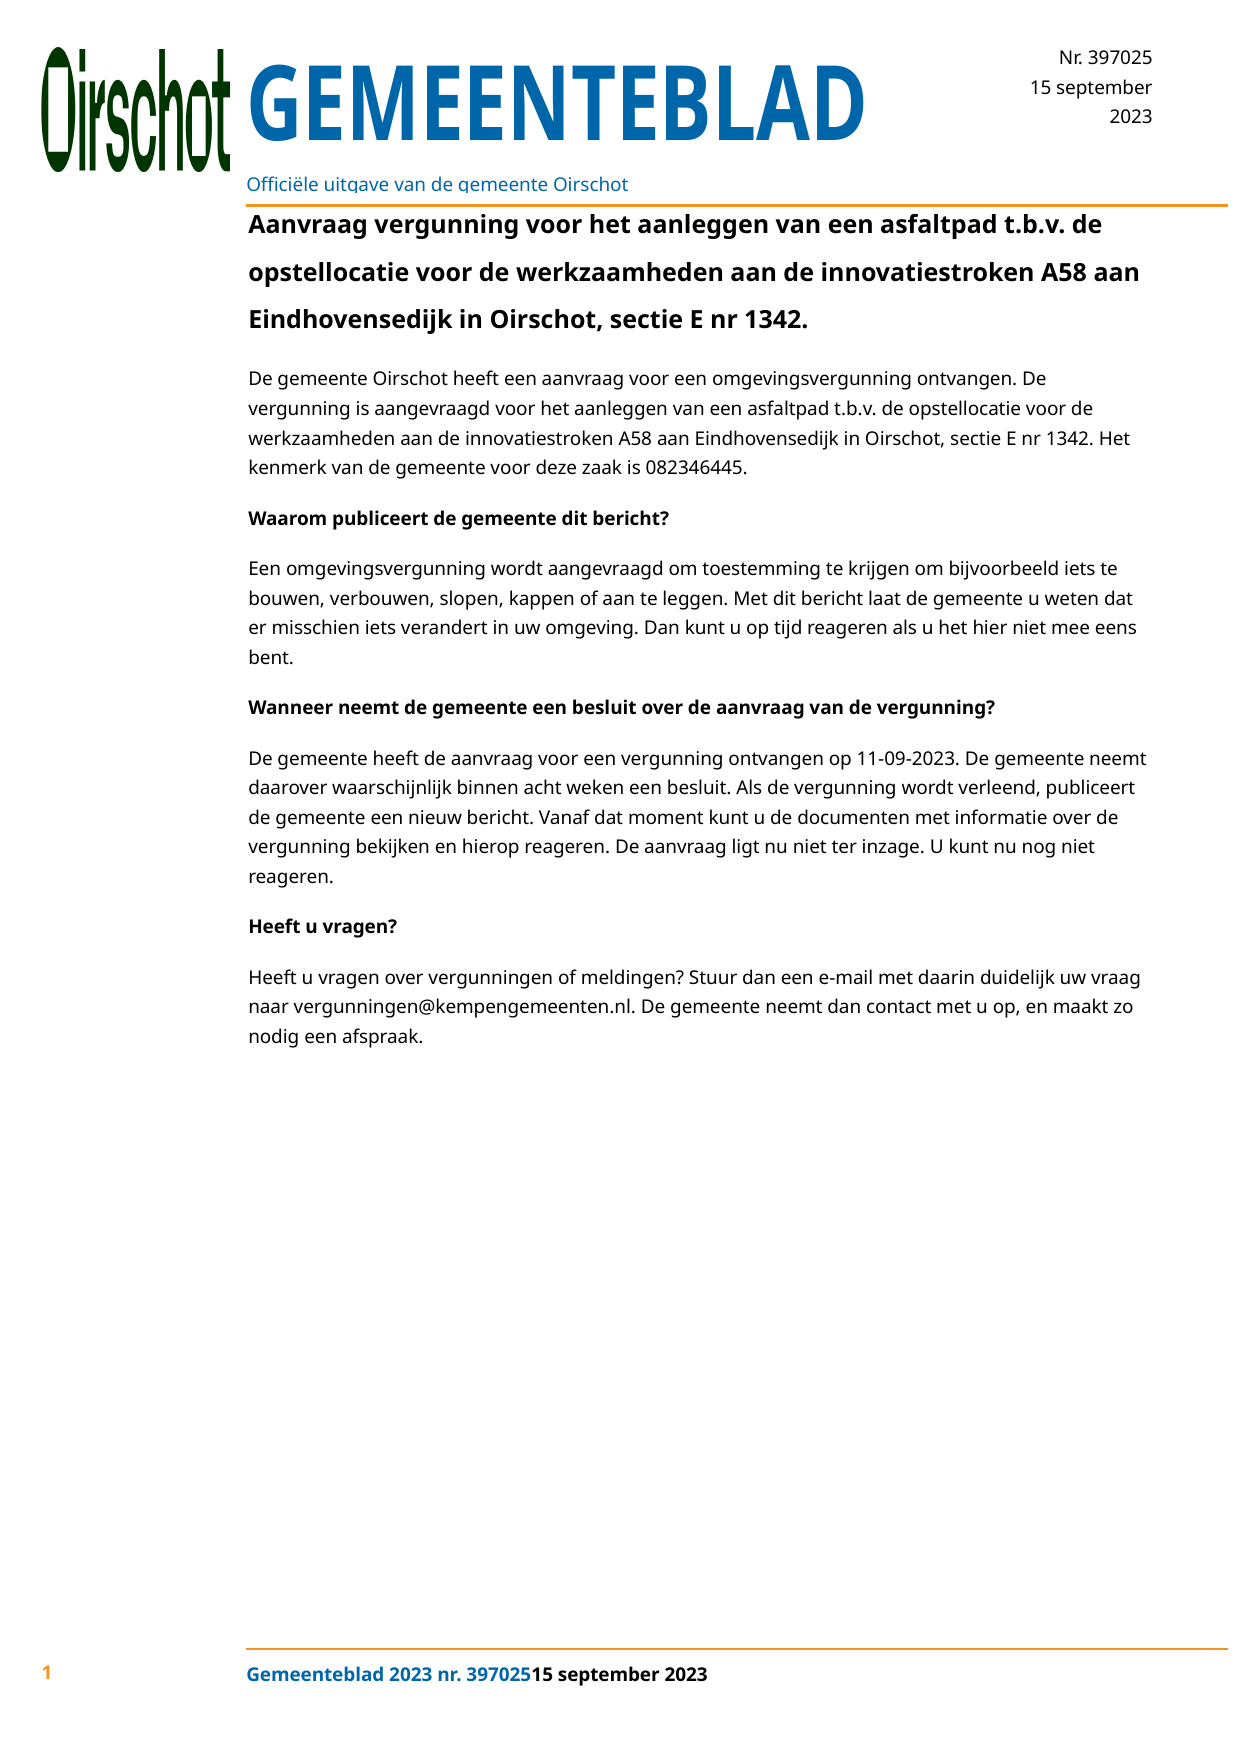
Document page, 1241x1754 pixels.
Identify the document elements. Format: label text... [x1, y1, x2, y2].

text De gemeente Oirschot heeft een aanvraag voor een omgevingsvergunning ontvangen. De vergunning is aangevraagd voor het aanleggen van een asfaltpad t.b.v. de opstellocatie voor de werkzaamheden aan de innovatiestroken A58 aan Eindhovensedijk in Oirschot, sectie E nr 1342. Het kenmerk van de gemeente voor deze zaak is 082346445. [248, 366, 1152, 480]
text Waarom publiceert de gemeente dit bericht? [248, 505, 1152, 530]
text De gemeente heeft de aanvraag voor een vergunning ontvangen op 11-09-2023. De gemeente neemt daarover waarschijnlijk binnen acht weken een besluit. Als de vergunning wordt verleend, publiceert de gemeente een nieuw bericht. Vanaf dat moment kunt u de documenten met informatie over de vergunning bekijken en hierop reageren. De aanvraag ligt nu niet ter inzage. U kunt nu nog niet reageren. [248, 745, 1152, 889]
picture [41, 47, 231, 172]
text Heeft u vragen? [248, 913, 1152, 939]
text Aanvraag vergunning voor het aanleggen van een asfaltpad t.b.v. de opstellocatie voor de werkzaamheden aan de innovatiestroken A58 aan Eindhovensedijk in Oirschot, sectie E nr 1342. [248, 207, 1152, 336]
text Een omgevingsvergunning wordt aangevraagd om toestemming te krijgen om bijvoorbeeld iets te bouwen, verbouwen, slopen, kappen of aan te leggen. Met dit bericht laat de gemeente u weten dat er misschien iets verandert in uw omgeving. Dan kunt u op tijd reageren als u het hier niet mee eens bent. [248, 555, 1152, 669]
text Wanneer neemt de gemeente een besluit over de aanvraag van de vergunning? [248, 694, 1152, 720]
text Heeft u vragen over vergunningen of meldingen? Stuur dan een e-mail met daarin duidelijk uw vraag naar vergunningen@kempengemeenten.nl. De gemeente neemt dan contact met u op, en maakt zo nodig een afspraak. [248, 964, 1152, 1049]
